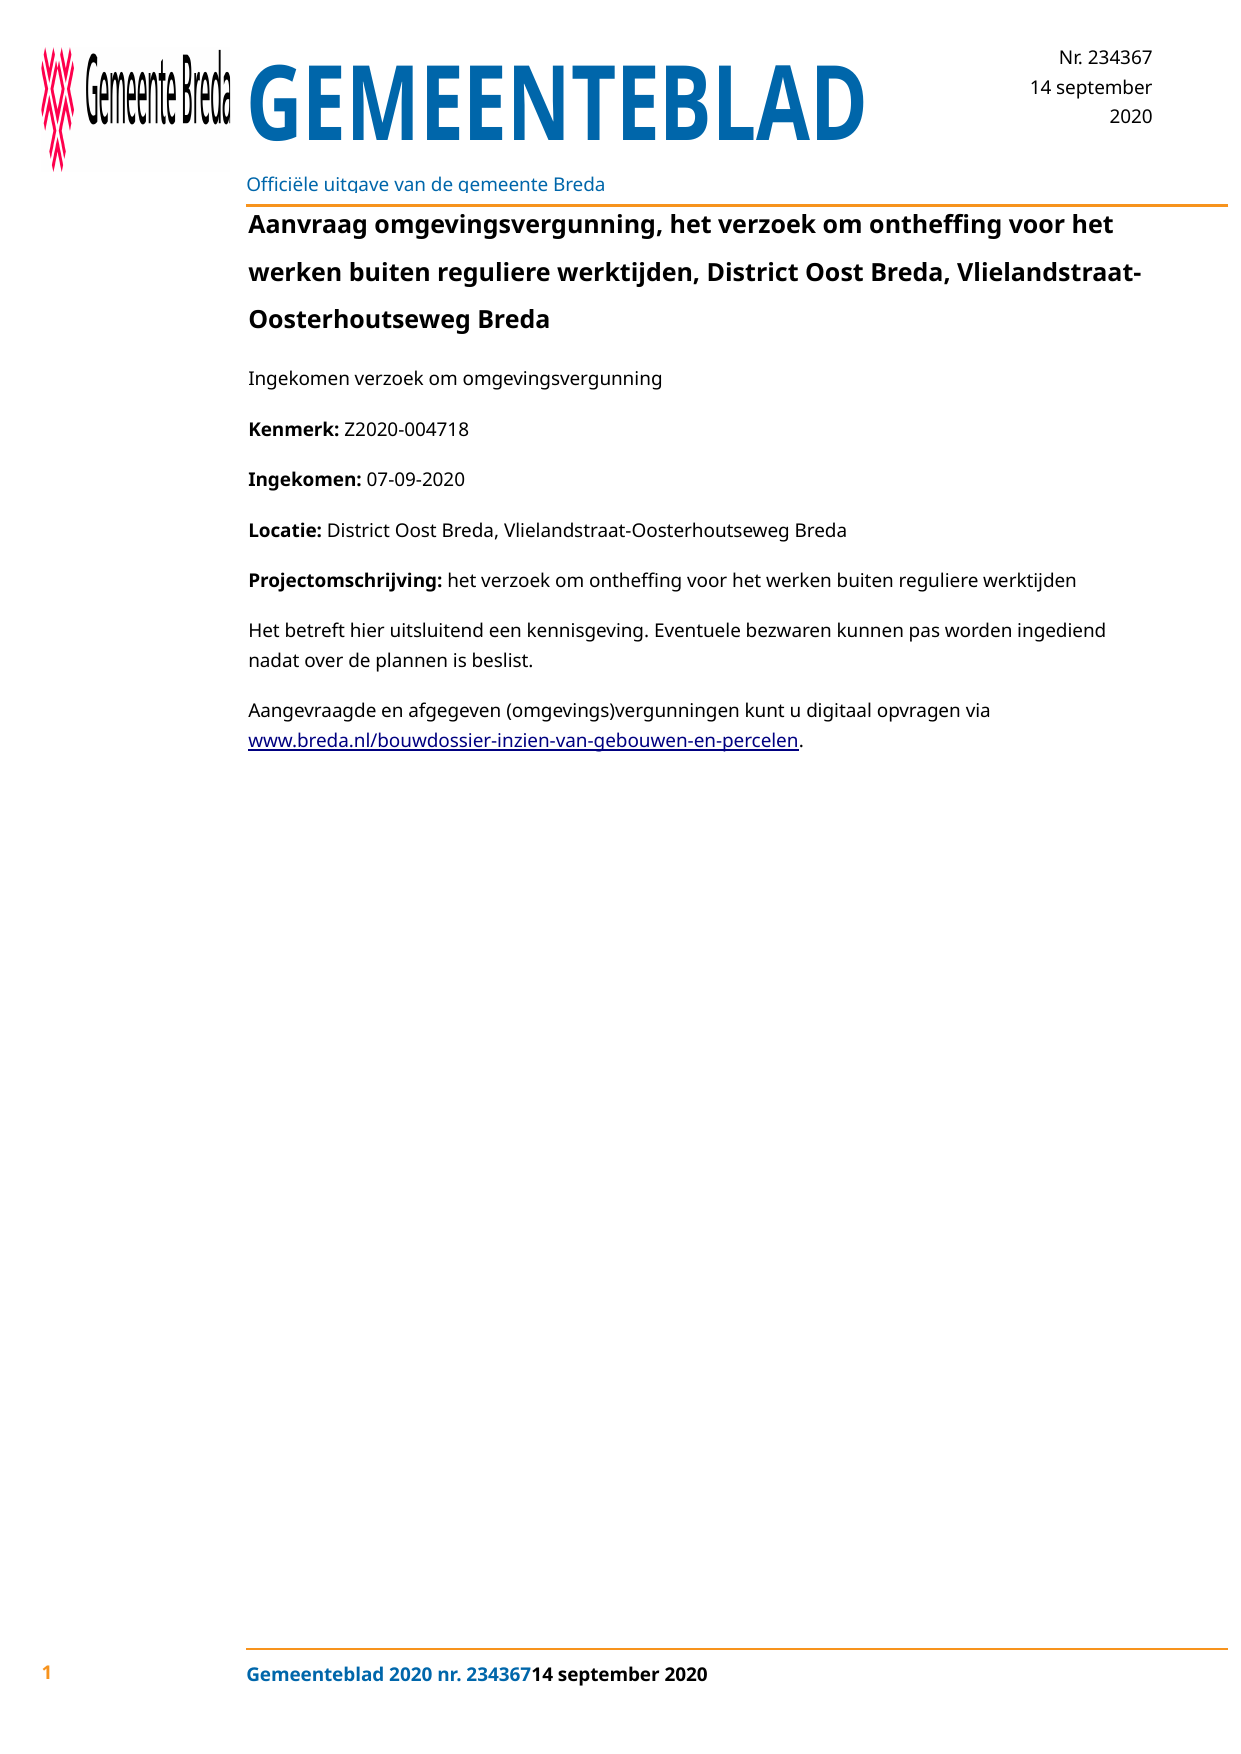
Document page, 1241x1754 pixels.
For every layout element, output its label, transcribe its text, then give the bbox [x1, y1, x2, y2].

text Projectomschrijving: het verzoek om ontheffing voor het werken buiten reguliere werktijden [248, 567, 1152, 593]
text Ingekomen: 07-09-2020 [248, 466, 1152, 492]
text Kenmerk: Z2020-004718 [248, 416, 1152, 442]
picture [41, 47, 231, 172]
text Aanvraag omgevingsvergunning, het verzoek om ontheffing voor het werken buiten reguliere werktijden, District Oost Breda, Vlielandstraat-Oosterhoutseweg Breda [248, 207, 1152, 336]
text Aangevraagde en afgegeven (omgevings)vergunningen kunt u digitaal opvragen via www.breda.nl/bouwdossier-inzien-van-gebouwen-en-percelen. [248, 698, 1152, 753]
text Locatie: District Oost Breda, Vlielandstraat-Oosterhoutseweg Breda [248, 517, 1152, 542]
text Ingekomen verzoek om omgevingsvergunning [248, 366, 1152, 391]
text Het betreft hier uitsluitend een kennisgeving. Eventuele bezwaren kunnen pas worden ingediend nadat over de plannen is beslist. [248, 618, 1152, 673]
